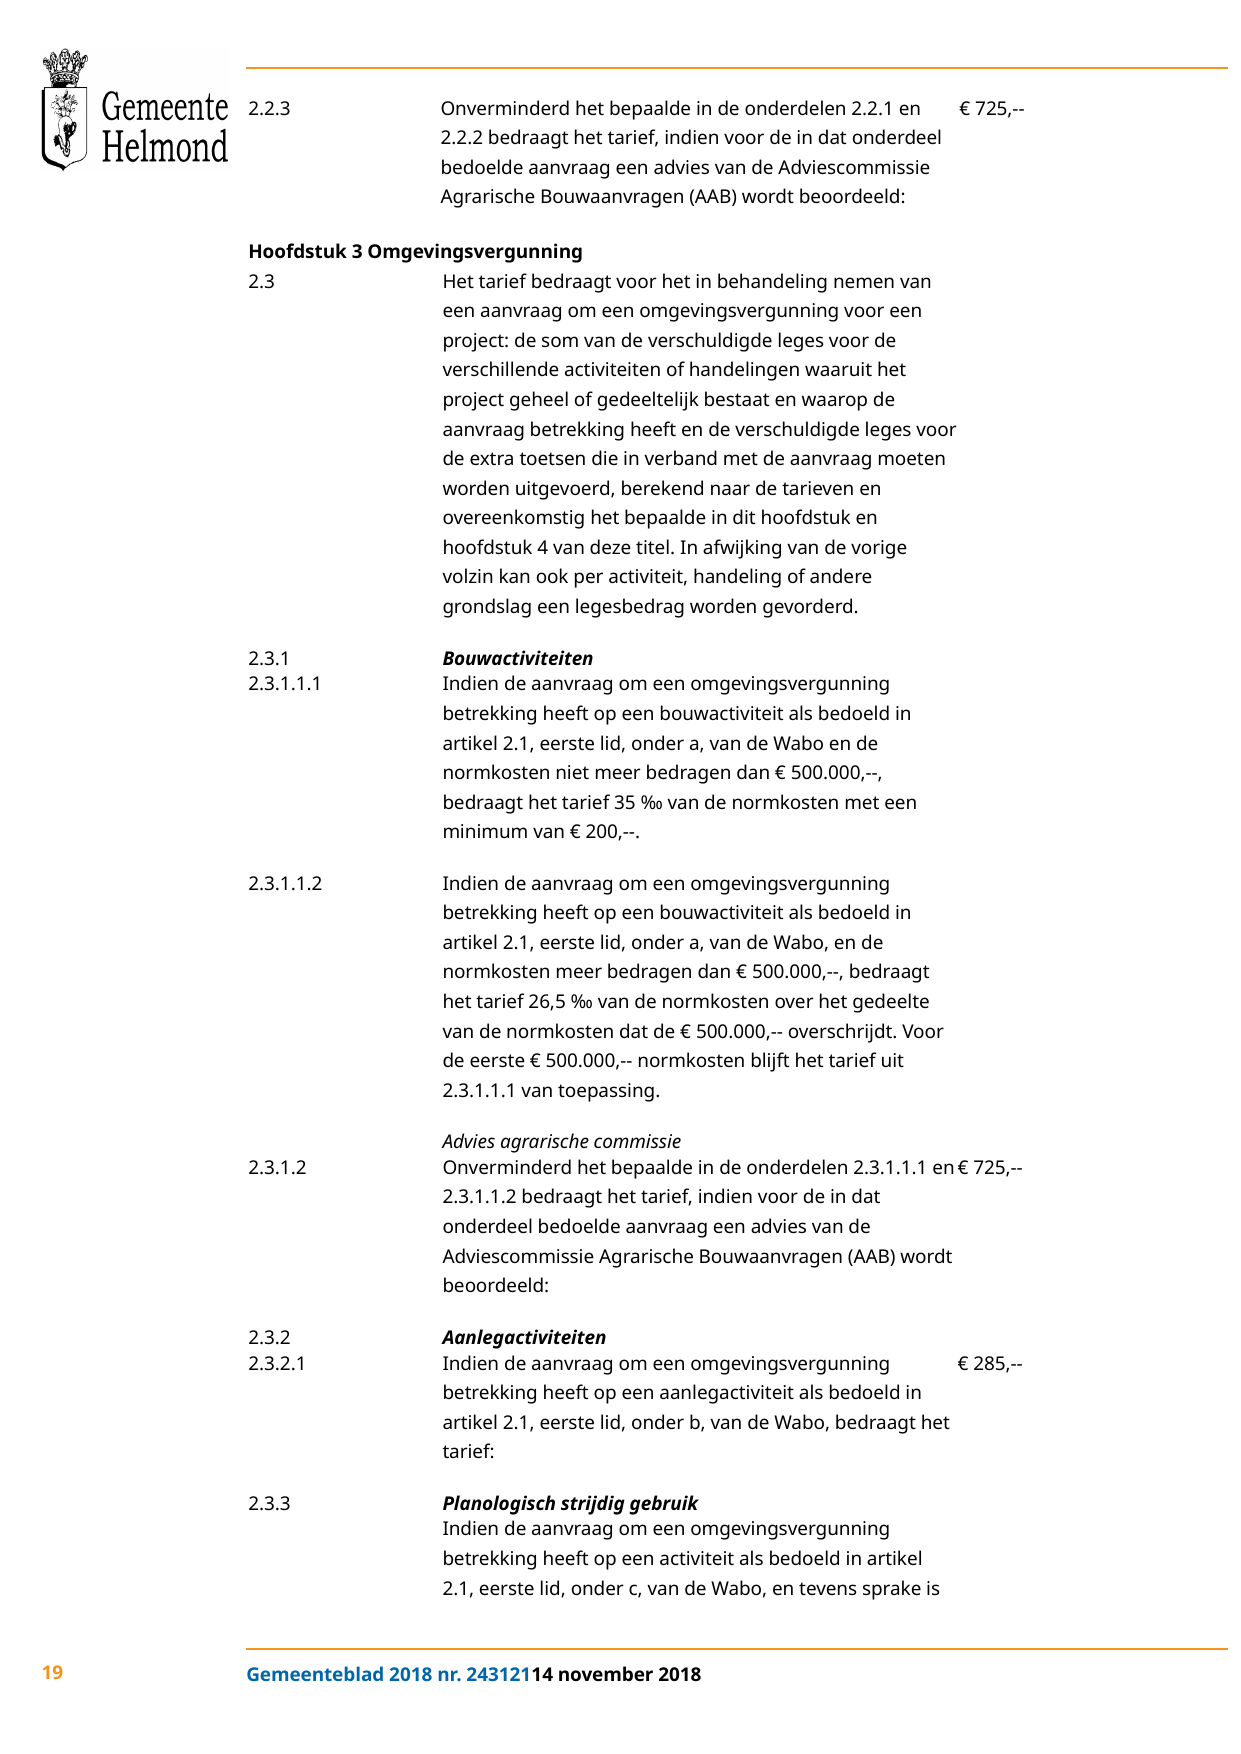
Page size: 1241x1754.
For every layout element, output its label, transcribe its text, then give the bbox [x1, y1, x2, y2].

table_cell € 725,-- [959, 95, 1152, 209]
table_cell Indien de aanvraag om een omgevingsvergunning betrekking heeft op een bouwactiviteit als bedoeld in artikel 2.1, eerste lid, onder a, van de Wabo, en de normkosten meer bedragen dan € 500.000,--, bedraagt het tarief 26,5 ‰ van de normkosten over het gedeelte van de normkosten dat de € 500.000,-- overschrijdt. Voor de eerste € 500.000,-- normkosten blijft het tarief uit 2.3.1.1.1 van toepassing. [442, 870, 957, 1103]
table_cell [442, 619, 957, 645]
table_cell Advies agrarische commissie [442, 1129, 957, 1154]
table_header [958, 268, 1152, 619]
table_cell 2.3.1.1.1 [248, 671, 442, 844]
table_cell Onverminderd het bepaalde in de onderdelen 2.2.1 en 2.2.2 bedraagt het tarief, indien voor de in dat onderdeel bedoelde aanvraag een advies van de Adviescommissie Agrarische Bouwaanvragen (AAB) wordt beoordeeld: [440, 95, 959, 209]
table_cell [248, 1298, 442, 1324]
table_cell [958, 671, 1152, 844]
table_cell [958, 645, 1152, 671]
table_cell [440, 209, 959, 235]
table_cell [248, 1464, 442, 1490]
picture [41, 47, 231, 172]
table_cell [442, 1298, 957, 1324]
table_cell [958, 1464, 1152, 1490]
table_cell 2.3.2.1 [248, 1350, 442, 1464]
table_cell [958, 1129, 1152, 1154]
table_cell [248, 619, 442, 645]
table_cell [442, 1103, 957, 1128]
table_cell 2.2.3 [248, 95, 440, 209]
table_cell [248, 1129, 442, 1154]
table_cell [959, 209, 1152, 235]
table_cell 2.3.2 [248, 1324, 442, 1350]
table_cell [442, 1464, 957, 1490]
table_cell Indien de aanvraag om een omgevingsvergunning betrekking heeft op een bouwactiviteit als bedoeld in artikel 2.1, eerste lid, onder a, van de Wabo en de normkosten niet meer bedragen dan € 500.000,--, bedraagt het tarief 35 ‰ van de normkosten met een minimum van € 200,--. [442, 671, 957, 844]
table_cell Indien de aanvraag om een omgevingsvergunning betrekking heeft op een aanlegactiviteit als bedoeld in artikel 2.1, eerste lid, onder b, van de Wabo, bedraagt het tarief: [442, 1350, 957, 1464]
table_cell Onverminderd het bepaalde in de onderdelen 2.3.1.1.1 en 2.3.1.1.2 bedraagt het tarief, indien voor de in dat onderdeel bedoelde aanvraag een advies van de Adviescommissie Agrarische Bouwaanvragen (AAB) wordt beoordeeld: [442, 1154, 957, 1298]
table_header Het tarief bedraagt voor het in behandeling nemen van een aanvraag om een omgevingsvergunning voor een project: de som van de verschuldigde leges voor de verschillende activiteiten of handelingen waaruit het project geheel of gedeeltelijk bestaat en waarop de aanvraag betrekking heeft en de verschuldigde leges voor de extra toetsen die in verband met de aanvraag moeten worden uitgevoerd, berekend naar de tarieven en overeenkomstig het bepaalde in dit hoofdstuk en hoofdstuk 4 van deze titel. In afwijking van de vorige volzin kan ook per activiteit, handeling of andere grondslag een legesbedrag worden gevorderd. [442, 268, 957, 619]
table_cell 2.3.1.2 [248, 1154, 442, 1298]
table_cell [958, 1103, 1152, 1128]
text Hoofdstuk 3 Omgevingsvergunning [248, 238, 1152, 264]
table_cell [958, 619, 1152, 645]
table_cell [248, 1516, 442, 1601]
table_cell [958, 1516, 1152, 1601]
table_header 2.3 [248, 268, 442, 619]
table_cell [248, 1103, 442, 1128]
table_cell [958, 1324, 1152, 1350]
table_cell 2.3.1.1.2 [248, 870, 442, 1103]
table_cell € 725,-- [958, 1154, 1152, 1298]
table_cell € 285,-- [958, 1350, 1152, 1464]
table_cell [248, 844, 442, 870]
table_cell [958, 1298, 1152, 1324]
table_cell Aanlegactiviteiten [442, 1324, 957, 1350]
table_cell [248, 209, 440, 235]
table_cell 2.3.3 [248, 1490, 442, 1516]
table_cell Bouwactiviteiten [442, 645, 957, 671]
table_cell Planologisch strijdig gebruik [442, 1490, 957, 1516]
table_cell 2.3.1 [248, 645, 442, 671]
table_cell [958, 1490, 1152, 1516]
table_cell Indien de aanvraag om een omgevingsvergunning betrekking heeft op een activiteit als bedoeld in artikel 2.1, eerste lid, onder c, van de Wabo, en tevens sprake is [442, 1516, 957, 1601]
table_cell [958, 844, 1152, 870]
table_cell [442, 844, 957, 870]
table_cell [958, 870, 1152, 1103]
